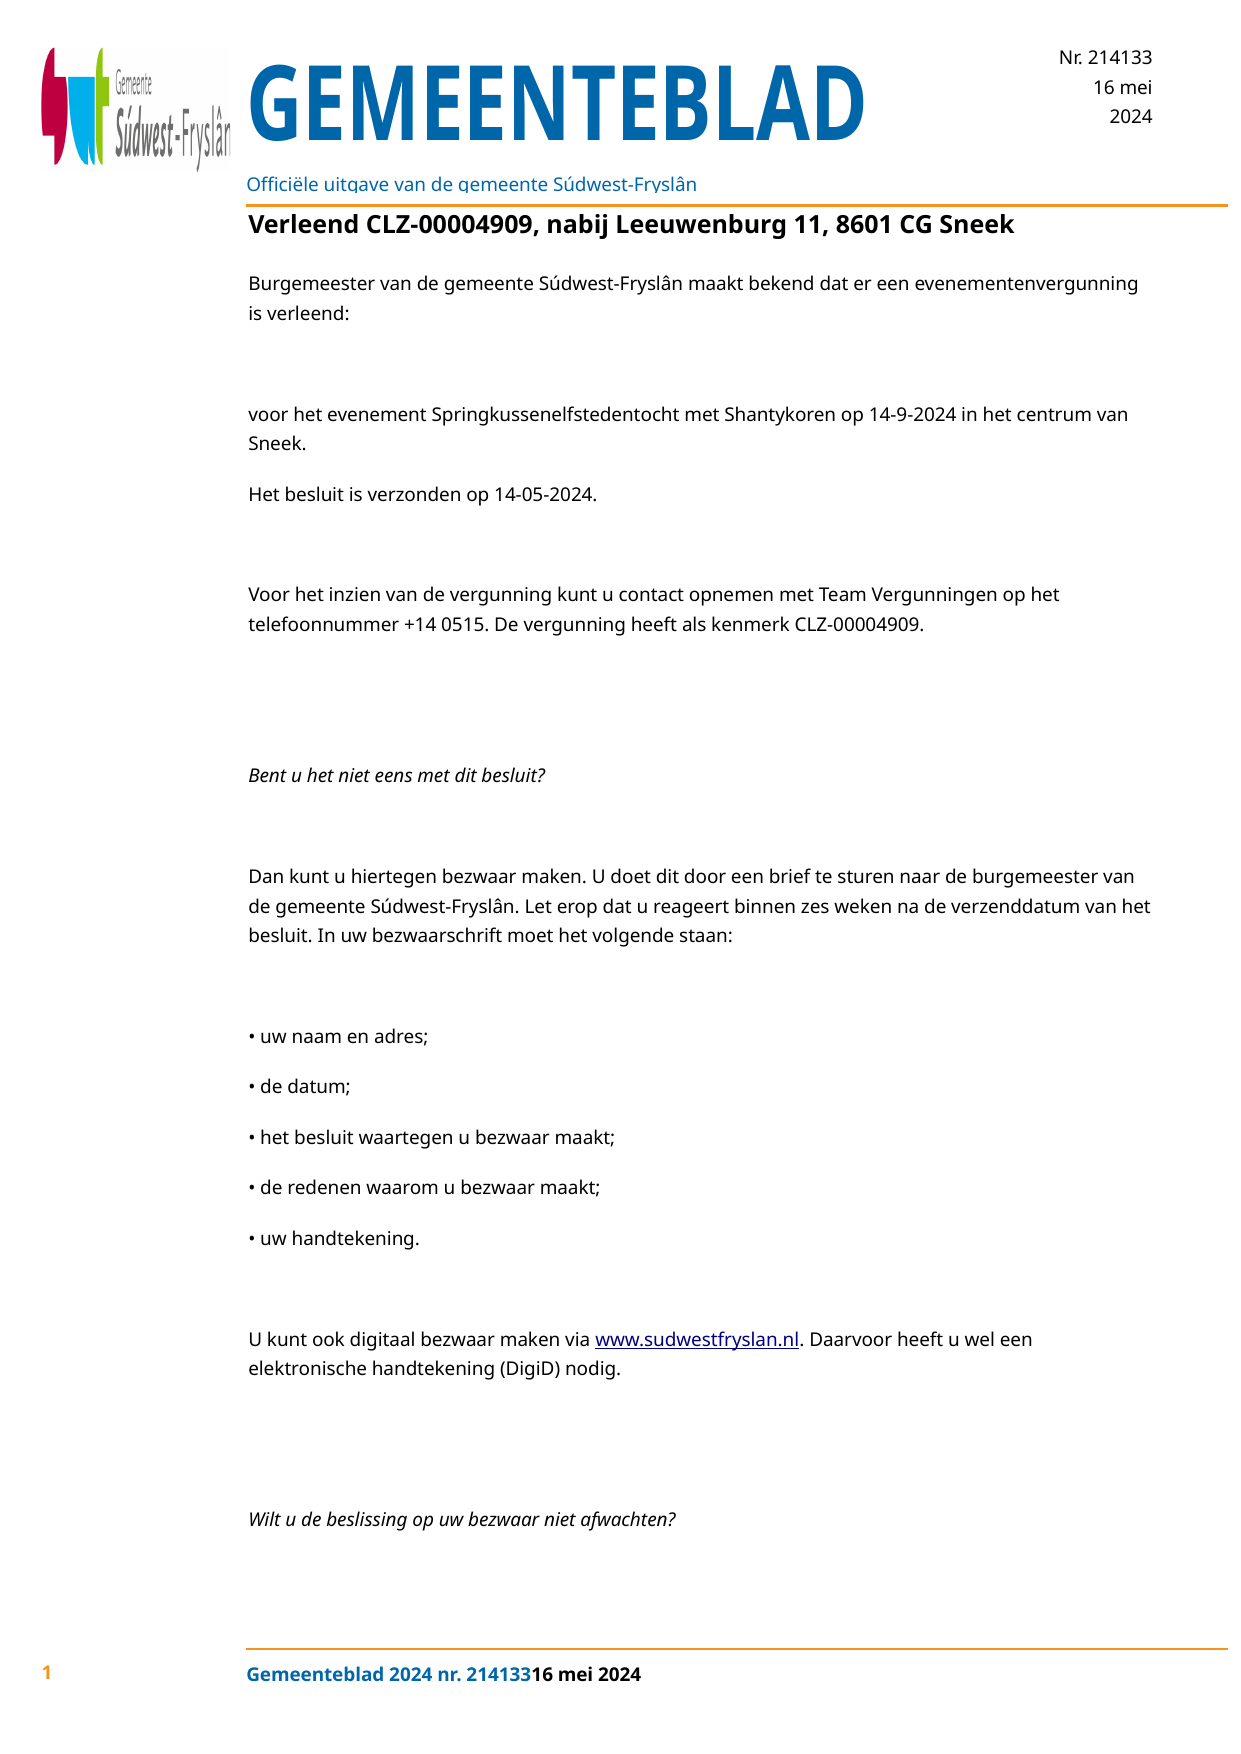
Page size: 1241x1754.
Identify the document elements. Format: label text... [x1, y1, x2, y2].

text • de redenen waarom u bezwaar maakt; [248, 1174, 1152, 1200]
picture [41, 47, 231, 172]
text • uw handtekening. [248, 1225, 1152, 1251]
text voor het evenement Springkussenelfstedentocht met Shantykoren op 14-9-2024 in het centrum van Sneek. [248, 401, 1152, 456]
text Wilt u de beslissing op uw bezwaar niet afwachten? [248, 1507, 1152, 1532]
text Voor het inzien van de vergunning kunt u contact opnemen met Team Vergunningen op het telefoonnummer +14 0515. De vergunning heeft als kenmerk CLZ-00004909. [248, 582, 1152, 637]
text Verleend CLZ-00004909, nabij Leeuwenburg 11, 8601 CG Sneek [248, 207, 1152, 241]
text U kunt ook digitaal bezwaar maken via www.sudwestfryslan.nl. Daarvoor heeft u wel een elektronische handtekening (DigiD) nodig. [248, 1326, 1152, 1381]
text Bent u het niet eens met dit besluit? [248, 762, 1152, 788]
text • het besluit waartegen u bezwaar maakt; [248, 1124, 1152, 1150]
text Dan kunt u hiertegen bezwaar maken. U doet dit door een brief te sturen naar de burgemeester van de gemeente Súdwest-Fryslân. Let erop dat u reageert binnen zes weken na de verzenddatum van het besluit. In uw bezwaarschrift moet het volgende staan: [248, 863, 1152, 948]
text Burgemeester van de gemeente Súdwest-Fryslân maakt bekend dat er een evenementenvergunning is verleend: [248, 270, 1152, 326]
text Het besluit is verzonden op 14-05-2024. [248, 481, 1152, 506]
text • de datum; [248, 1074, 1152, 1099]
text • uw naam en adres; [248, 1023, 1152, 1049]
